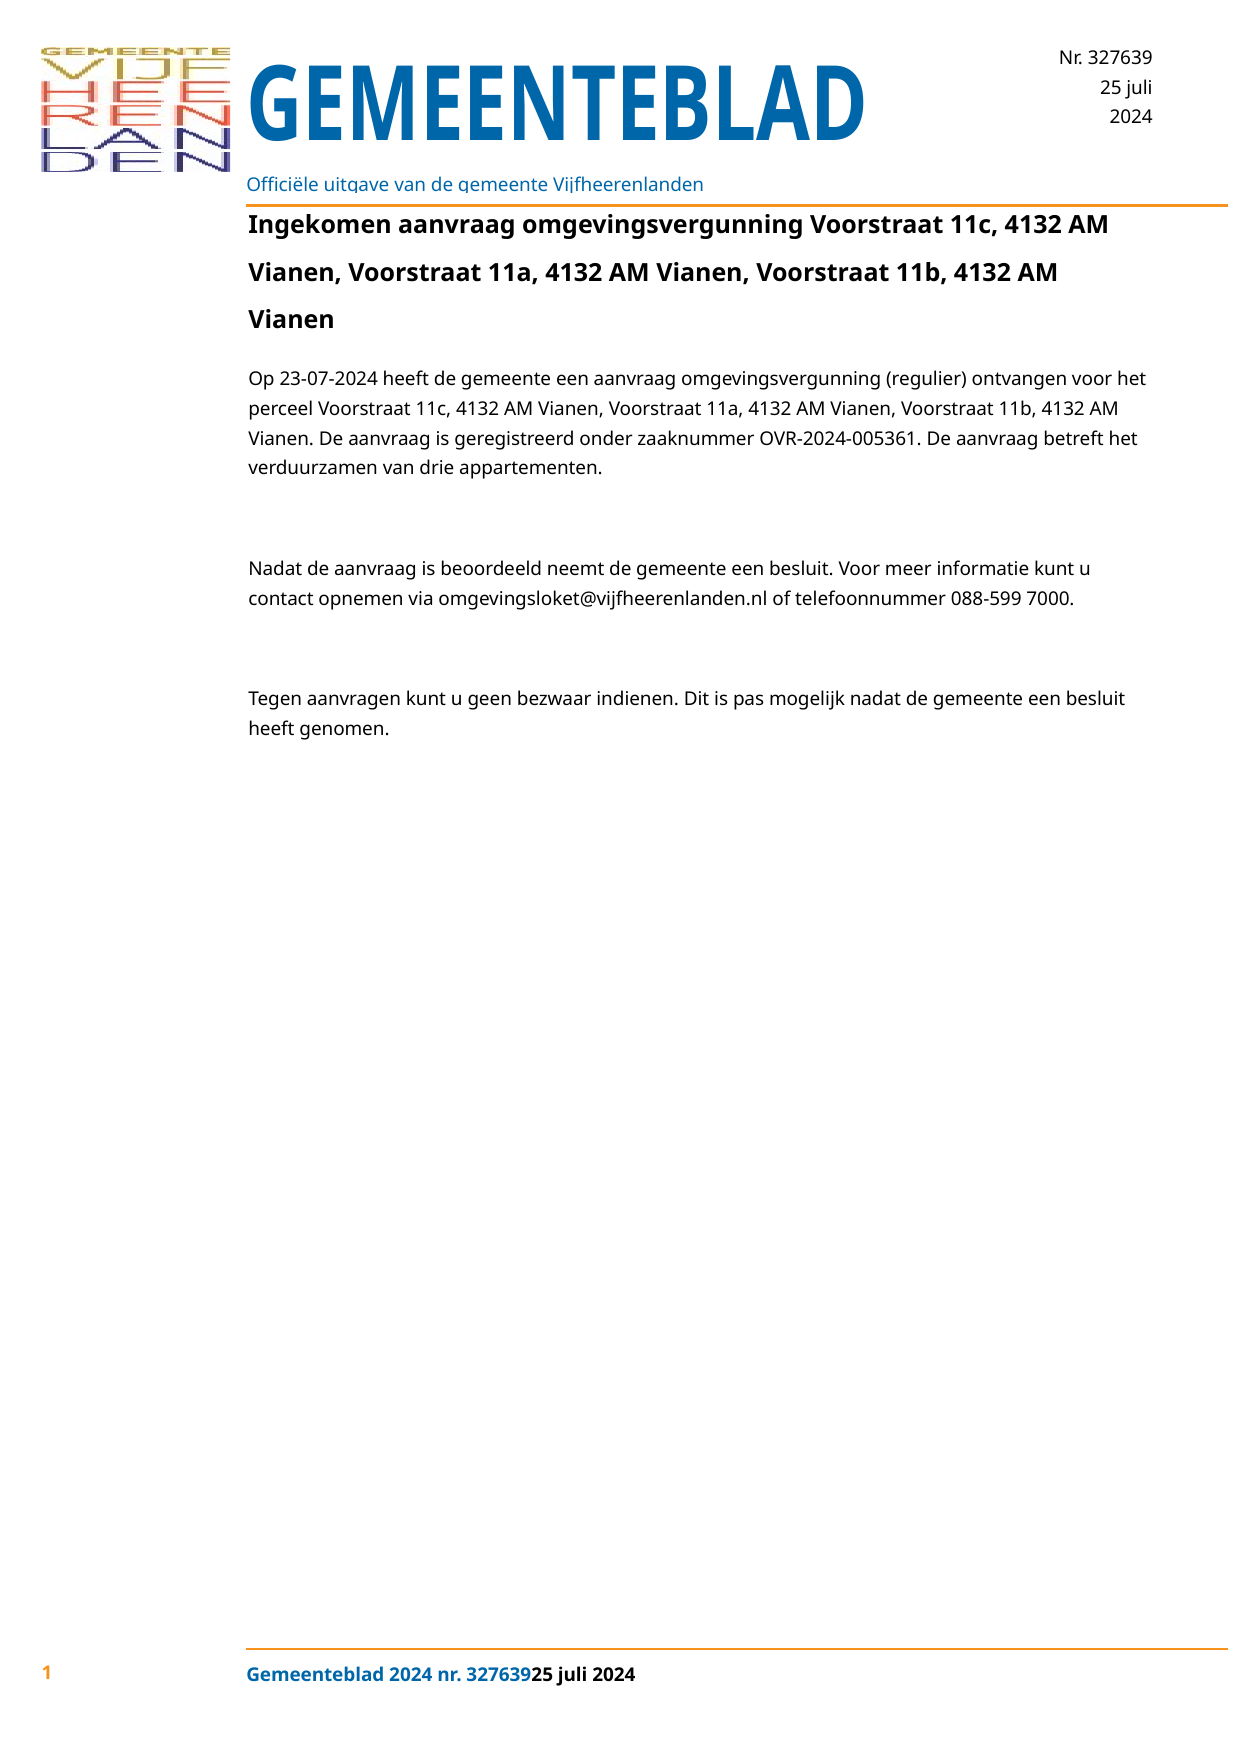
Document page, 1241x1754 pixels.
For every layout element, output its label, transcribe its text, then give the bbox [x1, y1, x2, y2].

picture [41, 47, 231, 172]
text Op 23-07-2024 heeft de gemeente een aanvraag omgevingsvergunning (regulier) ontvangen voor het perceel Voorstraat 11c, 4132 AM Vianen, Voorstraat 11a, 4132 AM Vianen, Voorstraat 11b, 4132 AM Vianen. De aanvraag is geregistreerd onder zaaknummer OVR-2024-005361. De aanvraag betreft het verduurzamen van drie appartementen. [248, 366, 1152, 480]
text Ingekomen aanvraag omgevingsvergunning Voorstraat 11c, 4132 AM Vianen, Voorstraat 11a, 4132 AM Vianen, Voorstraat 11b, 4132 AM Vianen [248, 207, 1152, 336]
text Tegen aanvragen kunt u geen bezwaar indienen. Dit is pas mogelijk nadat de gemeente een besluit heeft genomen. [248, 686, 1152, 741]
text Nadat de aanvraag is beoordeeld neemt de gemeente een besluit. Voor meer informatie kunt u contact opnemen via omgevingsloket@vijfheerenlanden.nl of telefoonnummer 088-599 7000. [248, 555, 1152, 610]
